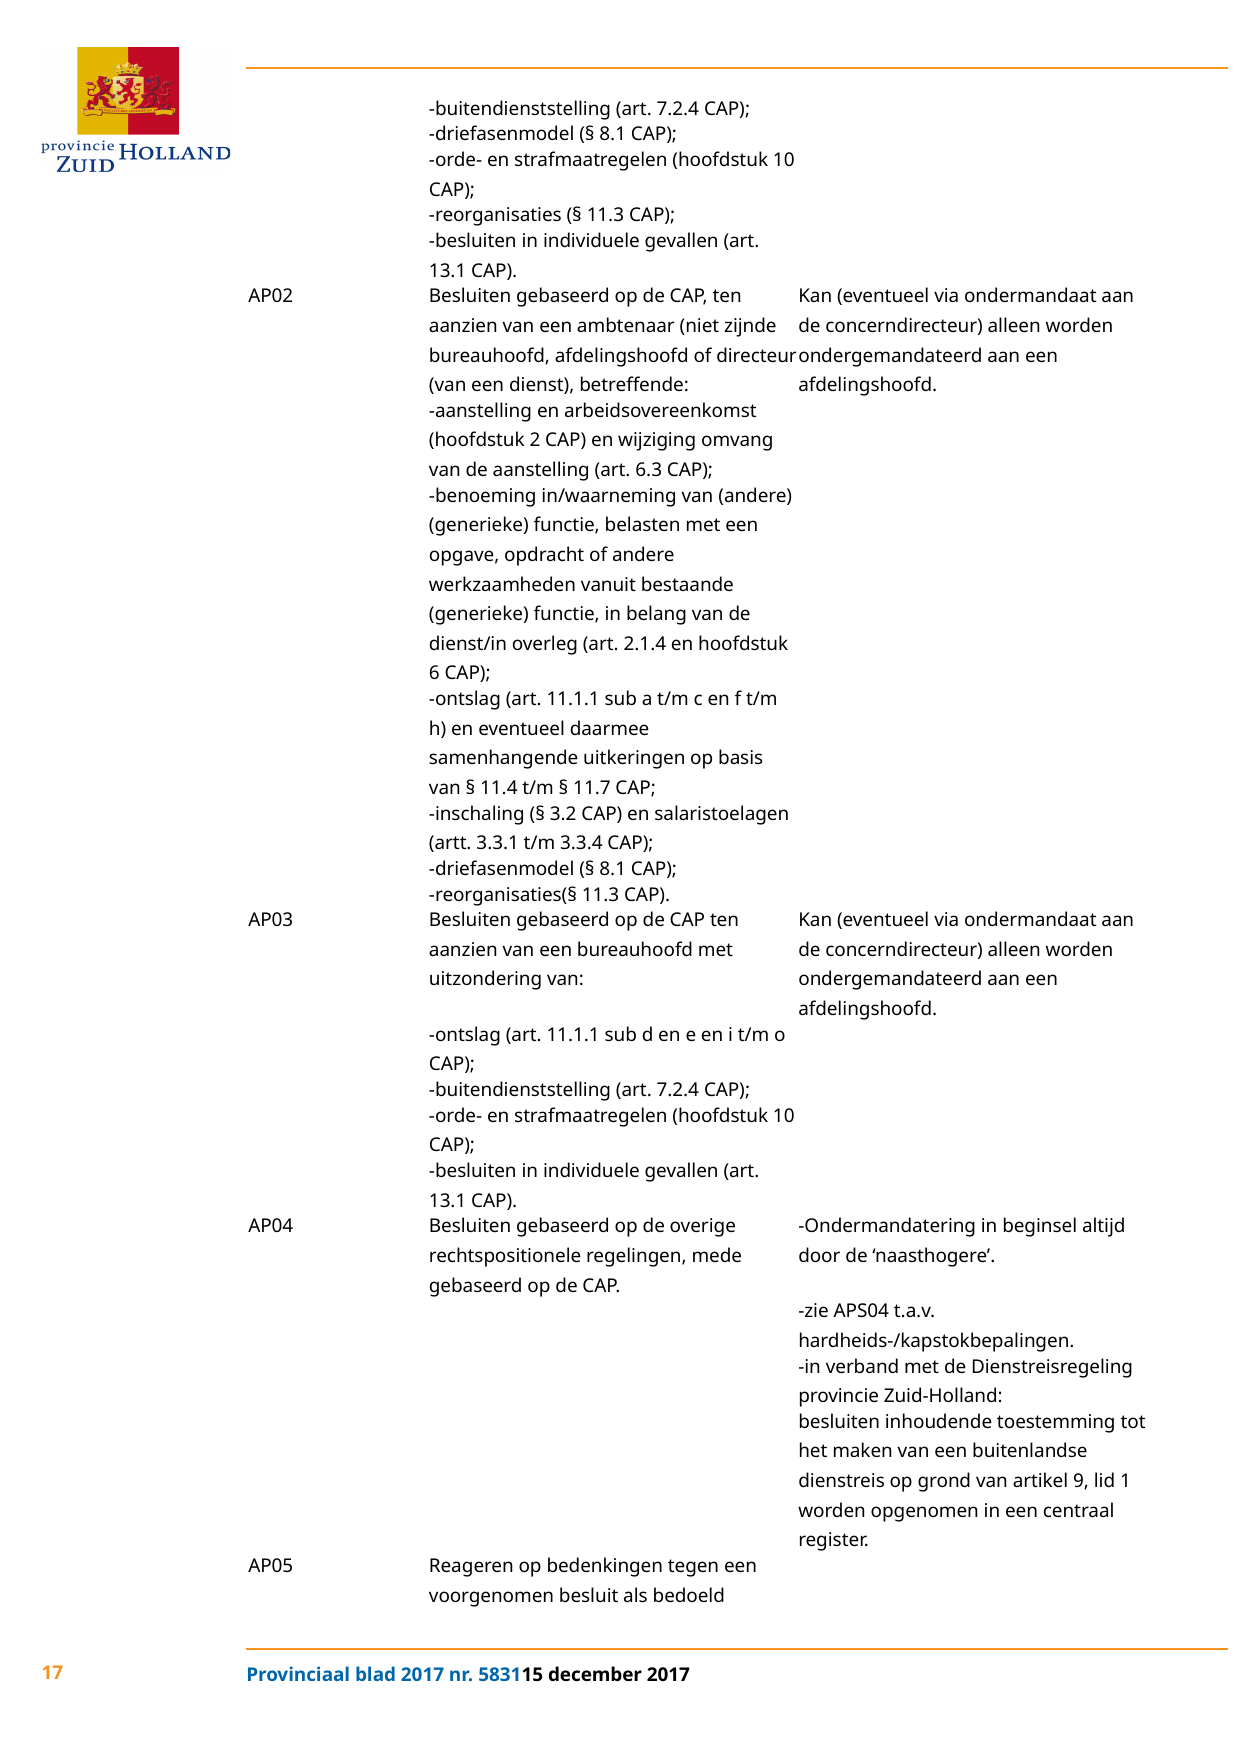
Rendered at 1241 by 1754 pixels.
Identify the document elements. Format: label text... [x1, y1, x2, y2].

table_cell AP03 [248, 906, 429, 1021]
table_cell -buitendienststelling (art. 7.2.4 CAP); [429, 95, 798, 121]
table_cell [798, 95, 1152, 121]
table_cell [429, 1353, 798, 1408]
table_cell -driefasenmodel (§ 8.1 CAP); [429, 855, 798, 881]
table_cell [798, 1076, 1152, 1102]
table_cell -reorganisaties (§ 11.3 CAP); [429, 202, 798, 227]
table_cell -zie APS04 t.a.v. hardheids-/kapstokbepalingen. [798, 1298, 1152, 1353]
table_cell [248, 800, 429, 855]
table_cell -besluiten in individuele gevallen (art. 13.1 CAP). [429, 1157, 798, 1213]
table_cell Besluiten gebaseerd op de CAP ten aanzien van een bureauhoofd met uitzondering van: [429, 906, 798, 1021]
table_cell [798, 855, 1152, 881]
table_cell [248, 95, 429, 121]
table_cell -driefasenmodel (§ 8.1 CAP); [429, 121, 798, 146]
table_cell -buitendienststelling (art. 7.2.4 CAP); [429, 1076, 798, 1102]
table_cell [798, 121, 1152, 146]
table_cell [798, 482, 1152, 685]
table_cell -aanstelling en arbeidsovereenkomst (hoofdstuk 2 CAP) en wijziging omvang van de aanstelling (art. 6.3 CAP); [429, 397, 798, 482]
table_cell [798, 881, 1152, 906]
table_cell [248, 202, 429, 227]
table_cell -besluiten in individuele gevallen (art. 13.1 CAP). [429, 227, 798, 283]
table_cell [248, 146, 429, 202]
table_cell [798, 146, 1152, 202]
table_cell [798, 227, 1152, 283]
table_cell -benoeming in/waarneming van (andere) (generieke) functie, belasten met een opgave, opdracht of andere werkzaamheden vanuit bestaande (generieke) functie, in belang van de dienst/in overleg (art. 2.1.4 en hoofdstuk 6 CAP); [429, 482, 798, 685]
table_cell -reorganisaties(§ 11.3 CAP). [429, 881, 798, 906]
table_cell Besluiten gebaseerd op de CAP, ten aanzien van een ambtenaar (niet zijnde bureauhoofd, afdelingshoofd of directeur (van een dienst), betreffende: [429, 283, 798, 397]
table_cell -ontslag (art. 11.1.1 sub d en e en i t/m o CAP); [429, 1021, 798, 1076]
table_cell [248, 855, 429, 881]
table_cell -orde- en strafmaatregelen (hoofdstuk 10 CAP); [429, 146, 798, 202]
table_cell [798, 1552, 1152, 1607]
table_cell -inschaling (§ 3.2 CAP) en salaristoelagen (artt. 3.3.1 t/m 3.3.4 CAP); [429, 800, 798, 855]
table_cell [798, 800, 1152, 855]
table_cell Reageren op bedenkingen tegen een voorgenomen besluit als bedoeld [429, 1552, 798, 1607]
table_cell [248, 881, 429, 906]
table_cell [248, 1076, 429, 1102]
table_cell [429, 1298, 798, 1353]
table_cell [798, 1102, 1152, 1157]
table_cell [248, 121, 429, 146]
table_cell Kan (eventueel via ondermandaat aan de concerndirecteur) alleen worden ondergemandateerd aan een afdelingshoofd. [798, 283, 1152, 397]
table_cell Besluiten gebaseerd op de overige rechtspositionele regelingen, mede gebaseerd op de CAP. [429, 1213, 798, 1297]
table_cell [248, 1102, 429, 1157]
table_cell -orde- en strafmaatregelen (hoofdstuk 10 CAP); [429, 1102, 798, 1157]
table_cell Kan (eventueel via ondermandaat aan de concerndirecteur) alleen worden ondergemandateerd aan een afdelingshoofd. [798, 906, 1152, 1021]
table_cell [798, 685, 1152, 800]
table_cell [248, 227, 429, 283]
table_cell AP04 [248, 1213, 429, 1297]
table_cell [798, 397, 1152, 482]
table_cell [798, 1157, 1152, 1213]
picture [41, 47, 231, 172]
table_cell besluiten inhoudende toestemming tot het maken van een buitenlandse dienstreis op grond van artikel 9, lid 1 worden opgenomen in een centraal register. [798, 1408, 1152, 1552]
table_cell [798, 1021, 1152, 1076]
table_cell [248, 1021, 429, 1076]
table_cell [248, 1353, 429, 1408]
table_cell AP02 [248, 283, 429, 397]
table_cell [429, 1408, 798, 1552]
table_cell AP05 [248, 1552, 429, 1607]
table_cell [248, 482, 429, 685]
table_cell -ontslag (art. 11.1.1 sub a t/m c en f t/m h) en eventueel daarmee samenhangende uitkeringen op basis van § 11.4 t/m § 11.7 CAP; [429, 685, 798, 800]
table_cell -in verband met de Dienstreisregeling provincie Zuid-Holland: [798, 1353, 1152, 1408]
table_cell [248, 1157, 429, 1213]
table_cell [248, 397, 429, 482]
table_cell [248, 685, 429, 800]
table_cell [248, 1408, 429, 1552]
table_cell [798, 202, 1152, 227]
table_cell -Ondermandatering in beginsel altijd door de ‘naasthogere’. [798, 1213, 1152, 1297]
table_cell [248, 1298, 429, 1353]
